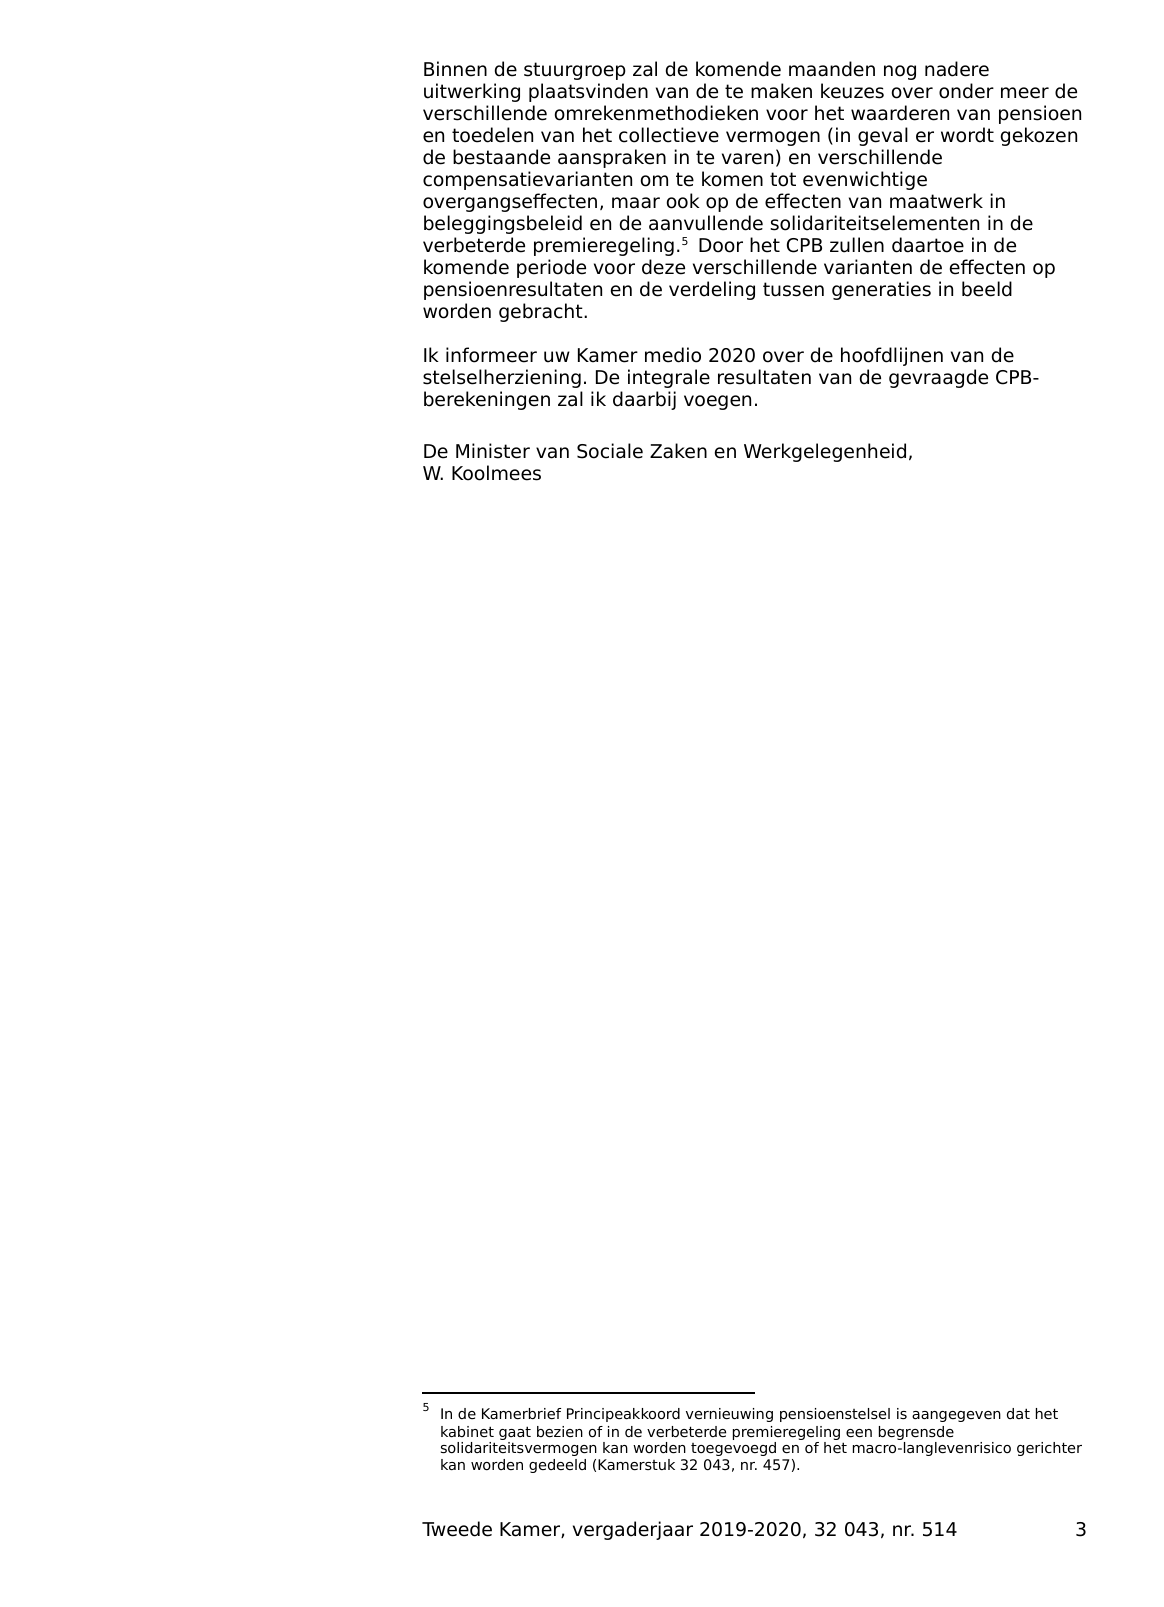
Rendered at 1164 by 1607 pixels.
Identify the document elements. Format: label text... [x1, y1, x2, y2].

text De Minister van Sociale Zaken en Werkgelegenheid, W. Koolmees [422, 441, 1087, 485]
text Binnen de stuurgroep zal de komende maanden nog nadere uitwerking plaatsvinden van de te maken keuzes over onder meer de verschillende omrekenmethodieken voor het waarderen van pensioen en toedelen van het collectieve vermogen (in geval er wordt gekozen de bestaande aanspraken in te varen) en verschillende compensatievarianten om te komen tot evenwichtige overgangseffecten, maar ook op de effecten van maatwerk in beleggingsbeleid en de aanvullende solidariteitselementen in de verbeterde premieregeling. Door het CPB zullen daartoe in de komende periode voor deze verschillende varianten de effecten op pensioenresultaten en de verdeling tussen generaties in beeld worden gebracht. [422, 59, 1087, 323]
text Ik informeer uw Kamer medio 2020 over de hoofdlijnen van de stelselherziening. De integrale resultaten van de gevraagde CPB-berekeningen zal ik daarbij voegen. [422, 345, 1087, 411]
text In de Kamerbrief Principeakkoord vernieuwing pensioenstelsel is aangegeven dat het kabinet gaat bezien of in de verbeterde premieregeling een begrensde solidariteitsvermogen kan worden toegevoegd en of het macro-langlevenrisico gerichter kan worden gedeeld (Kamerstuk 32 043, nr. 457). [422, 1402, 1087, 1474]
